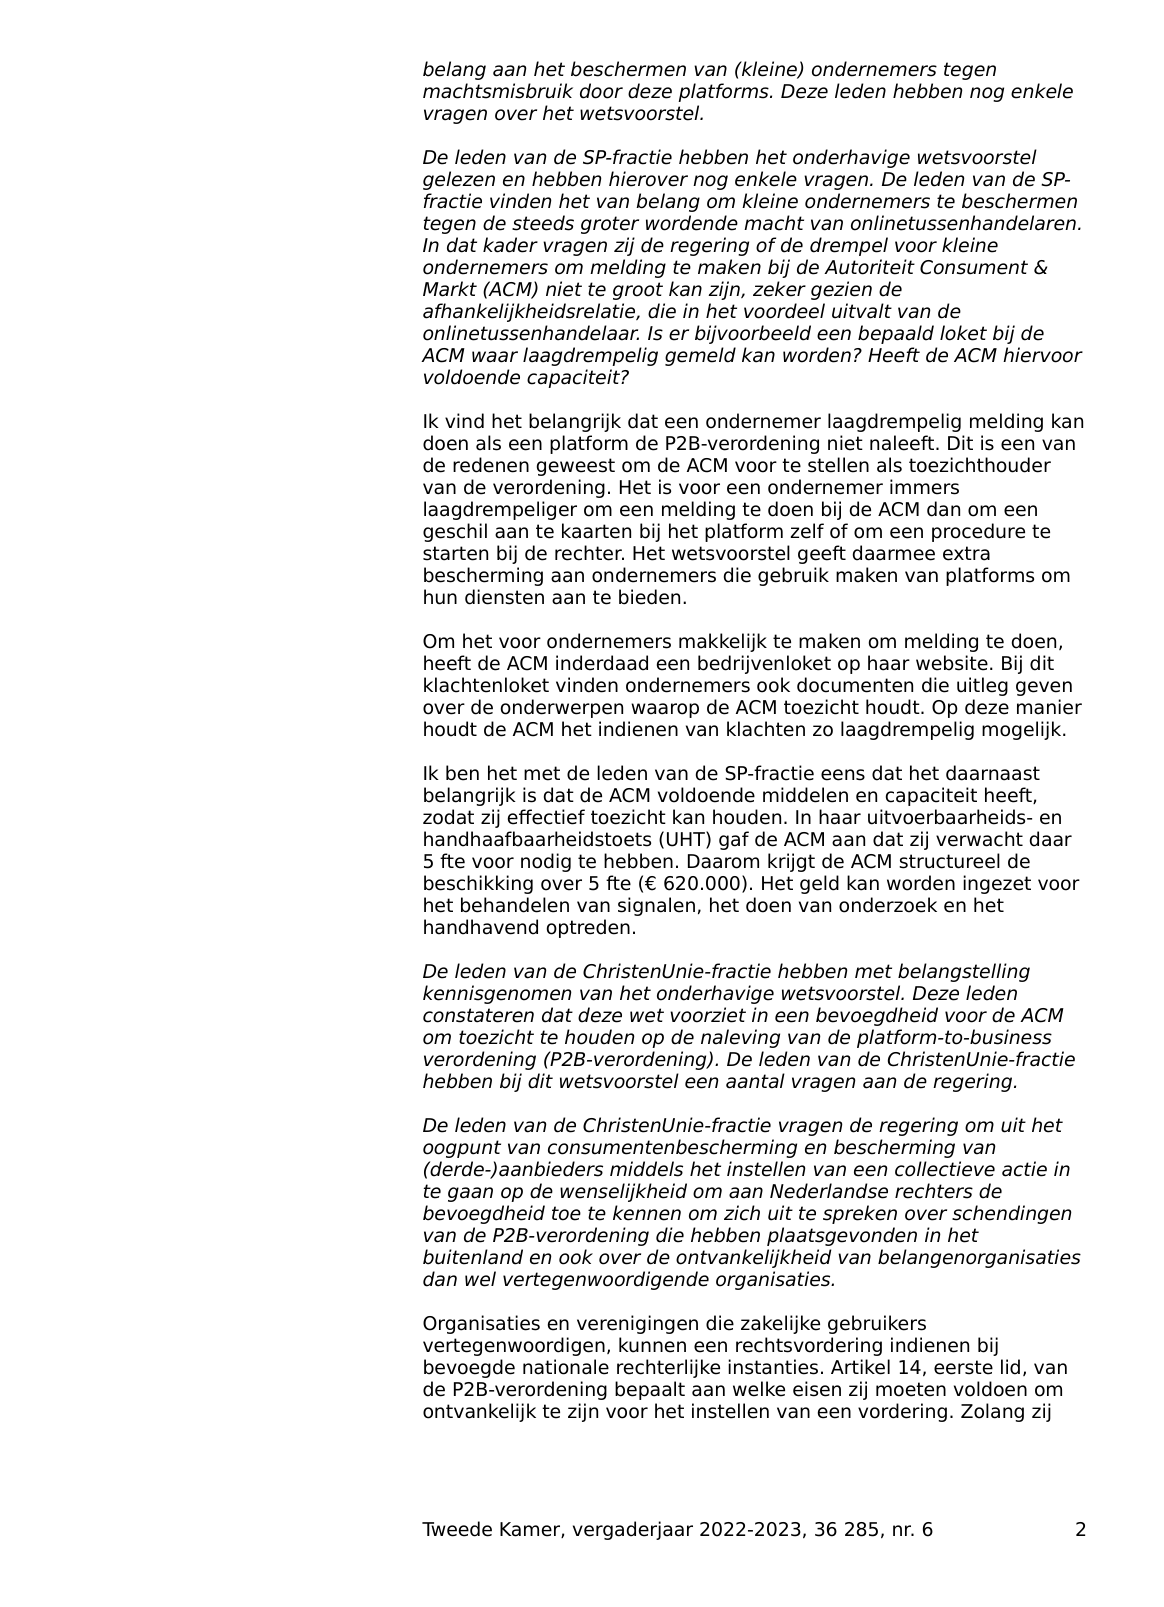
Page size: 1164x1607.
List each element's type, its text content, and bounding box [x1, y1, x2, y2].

text Ik ben het met de leden van de SP-fractie eens dat het daarnaast belangrijk is dat de ACM voldoende middelen en capaciteit heeft, zodat zij effectief toezicht kan houden. In haar uitvoerbaarheids- en handhaafbaarheidstoets (UHT) gaf de ACM aan dat zij verwacht daar 5 fte voor nodig te hebben. Daarom krijgt de ACM structureel de beschikking over 5 fte (€ 620.000). Het geld kan worden ingezet voor het behandelen van signalen, het doen van onderzoek en het handhavend optreden. [422, 763, 1087, 939]
text De leden van de ChristenUnie-fractie vragen de regering om uit het oogpunt van consumentenbescherming en bescherming van (derde-)aanbieders middels het instellen van een collectieve actie in te gaan op de wenselijkheid om aan Nederlandse rechters de bevoegdheid toe te kennen om zich uit te spreken over schendingen van de P2B-verordening die hebben plaatsgevonden in het buitenland en ook over de ontvankelijkheid van belangenorganisaties dan wel vertegenwoordigende organisaties. [422, 1115, 1087, 1291]
text De leden van de ChristenUnie-fractie hebben met belangstelling kennisgenomen van het onderhavige wetsvoorstel. Deze leden constateren dat deze wet voorziet in een bevoegdheid voor de ACM om toezicht te houden op de naleving van de platform-to-business verordening (P2B-verordening). De leden van de ChristenUnie-fractie hebben bij dit wetsvoorstel een aantal vragen aan de regering. [422, 961, 1087, 1093]
text belang aan het beschermen van (kleine) ondernemers tegen machtsmisbruik door deze platforms. Deze leden hebben nog enkele vragen over het wetsvoorstel. [422, 59, 1087, 125]
text De leden van de SP-fractie hebben het onderhavige wetsvoorstel gelezen en hebben hierover nog enkele vragen. De leden van de SP-fractie vinden het van belang om kleine ondernemers te beschermen tegen de steeds groter wordende macht van onlinetussenhandelaren. In dat kader vragen zij de regering of de drempel voor kleine ondernemers om melding te maken bij de Autoriteit Consument & Markt (ACM) niet te groot kan zijn, zeker gezien de afhankelijkheidsrelatie, die in het voordeel uitvalt van de onlinetussenhandelaar. Is er bijvoorbeeld een bepaald loket bij de ACM waar laagdrempelig gemeld kan worden? Heeft de ACM hiervoor voldoende capaciteit? [422, 147, 1087, 389]
text Ik vind het belangrijk dat een ondernemer laagdrempelig melding kan doen als een platform de P2B-verordening niet naleeft. Dit is een van de redenen geweest om de ACM voor te stellen als toezichthouder van de verordening. Het is voor een ondernemer immers laagdrempeliger om een melding te doen bij de ACM dan om een geschil aan te kaarten bij het platform zelf of om een procedure te starten bij de rechter. Het wetsvoorstel geeft daarmee extra bescherming aan ondernemers die gebruik maken van platforms om hun diensten aan te bieden. [422, 411, 1087, 609]
text Organisaties en verenigingen die zakelijke gebruikers vertegenwoordigen, kunnen een rechtsvordering indienen bij bevoegde nationale rechterlijke instanties. Artikel 14, eerste lid, van de P2B-verordening bepaalt aan welke eisen zij moeten voldoen om ontvankelijk te zijn voor het instellen van een vordering. Zolang zij [422, 1313, 1087, 1423]
text Om het voor ondernemers makkelijk te maken om melding te doen, heeft de ACM inderdaad een bedrijvenloket op haar website. Bij dit klachtenloket vinden ondernemers ook documenten die uitleg geven over de onderwerpen waarop de ACM toezicht houdt. Op deze manier houdt de ACM het indienen van klachten zo laagdrempelig mogelijk. [422, 631, 1087, 741]
